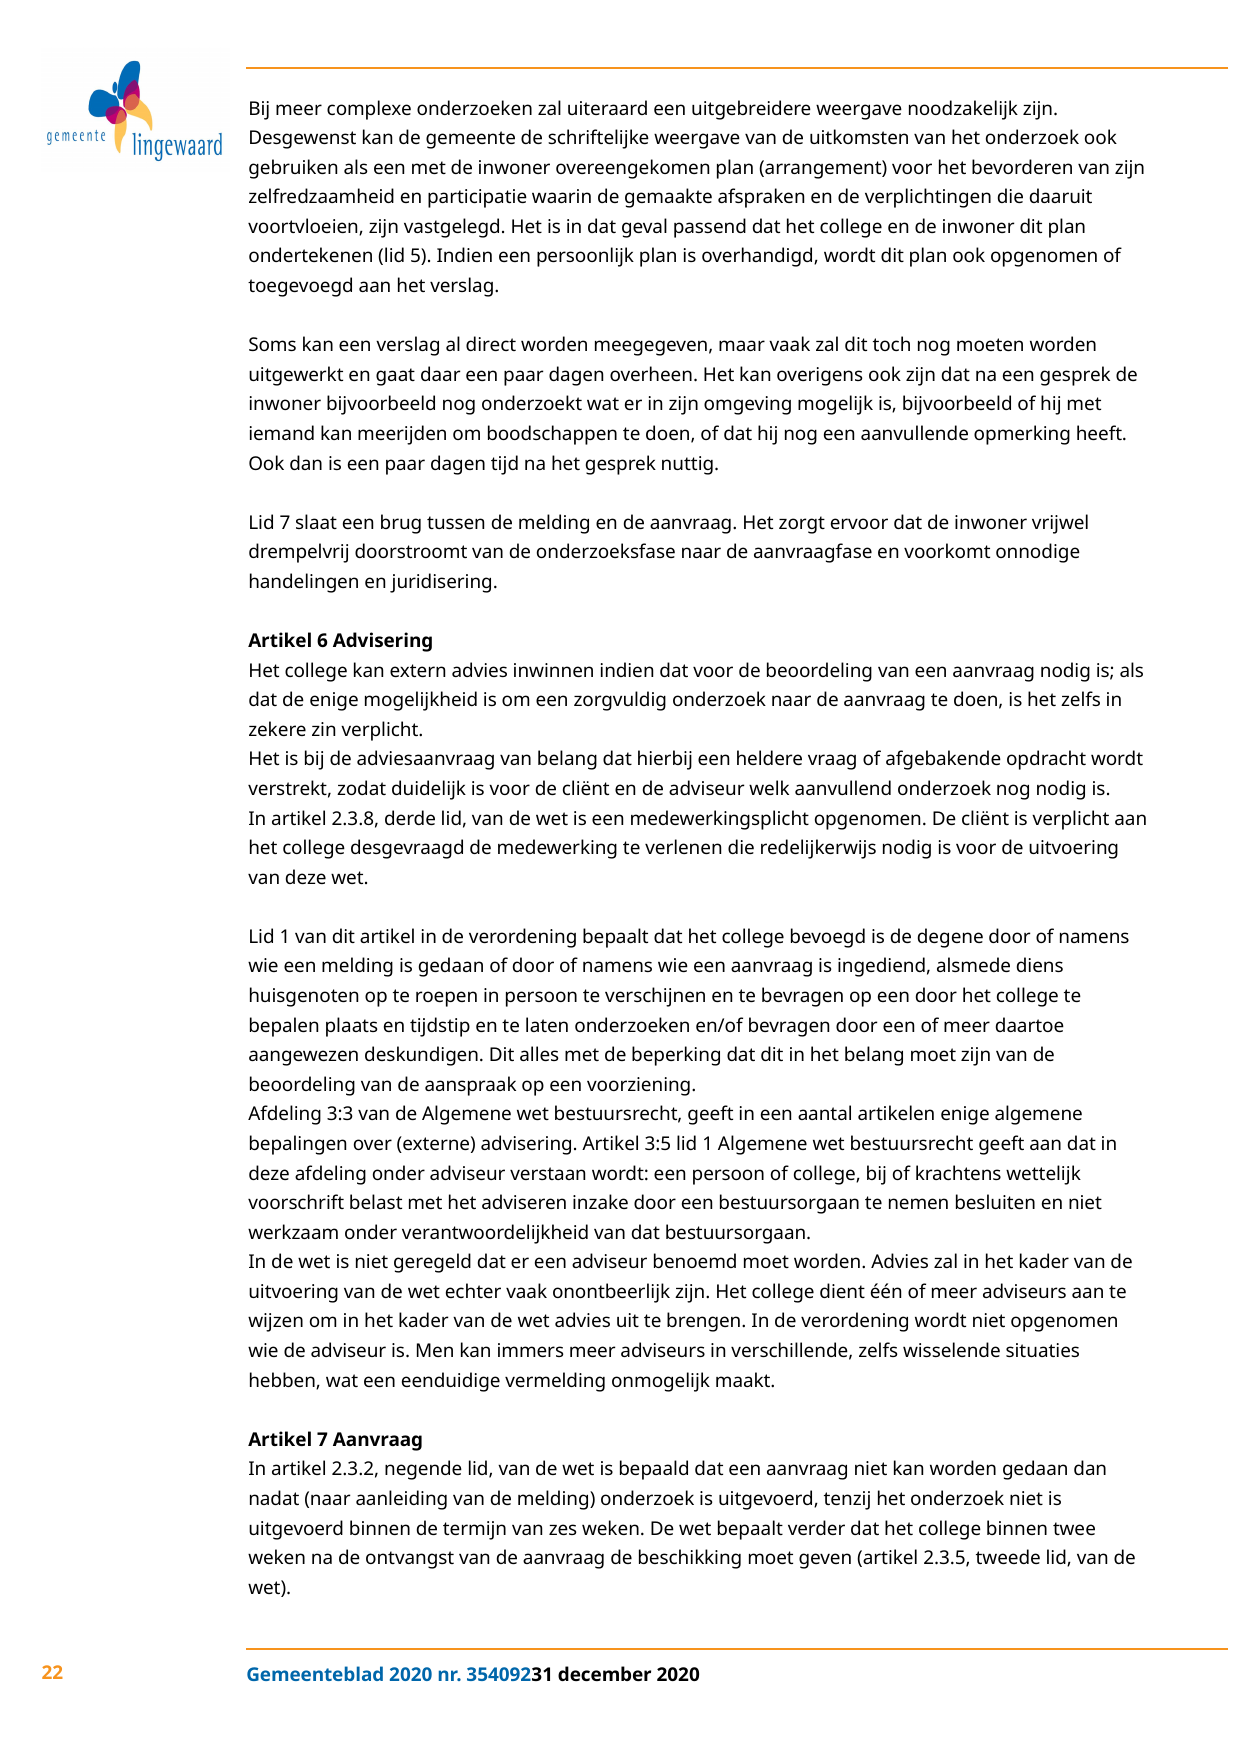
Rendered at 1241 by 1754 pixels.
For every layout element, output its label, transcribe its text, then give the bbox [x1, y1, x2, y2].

text In artikel 2.3.2, negende lid, van de wet is bepaald dat een aanvraag niet kan worden gedaan dan nadat (naar aanleiding van de melding) onderzoek is uitgevoerd, tenzij het onderzoek niet is uitgevoerd binnen de termijn van zes weken. De wet bepaalt verder dat het college binnen twee weken na de ontvangst van de aanvraag de beschikking moet geven (artikel 2.3.5, tweede lid, van de wet). [248, 1456, 1152, 1600]
text Lid 7 slaat een brug tussen de melding en de aanvraag. Het zorgt ervoor dat de inwoner vrijwel drempelvrij doorstroomt van de onderzoeksfase naar de aanvraagfase en voorkomt onnodige handelingen en juridisering. [248, 509, 1152, 594]
text Het college kan extern advies inwinnen indien dat voor de beoordeling van een aanvraag nodig is; als dat de enige mogelijkheid is om een zorgvuldig onderzoek naar de aanvraag te doen, is het zelfs in zekere zin verplicht. [248, 657, 1152, 742]
text Soms kan een verslag al direct worden meegegeven, maar vaak zal dit toch nog moeten worden uitgewerkt en gaat daar een paar dagen overheen. Het kan overigens ook zijn dat na een gesprek de inwoner bijvoorbeeld nog onderzoekt wat er in zijn omgeving mogelijk is, bijvoorbeeld of hij met iemand kan meerijden om boodschappen te doen, of dat hij nog een aanvullende opmerking heeft. Ook dan is een paar dagen tijd na het gesprek nuttig. [248, 331, 1152, 476]
text In de wet is niet geregeld dat er een adviseur benoemd moet worden. Advies zal in het kader van de uitvoering van de wet echter vaak onontbeerlijk zijn. Het college dient één of meer adviseurs aan te wijzen om in het kader van de wet advies uit te brengen. In de verordening wordt niet opgenomen wie de adviseur is. Men kan immers meer adviseurs in verschillende, zelfs wisselende situaties hebben, wat een eenduidige vermelding onmogelijk maakt. [248, 1248, 1152, 1393]
text Het is bij de adviesaanvraag van belang dat hierbij een heldere vraag of afgebakende opdracht wordt verstrekt, zodat duidelijk is voor de cliënt en de adviseur welk aanvullend onderzoek nog nodig is. [248, 746, 1152, 801]
picture [41, 47, 231, 172]
text In artikel 2.3.8, derde lid, van de wet is een medewerkingsplicht opgenomen. De cliënt is verplicht aan het college desgevraagd de medewerking te verlenen die redelijkerwijs nodig is voor de uitvoering van deze wet. [248, 805, 1152, 890]
text Artikel 7 Aanvraag [248, 1426, 1152, 1452]
text Afdeling 3:3 van de Algemene wet bestuursrecht, geeft in een aantal artikelen enige algemene bepalingen over (externe) advisering. Artikel 3:5 lid 1 Algemene wet bestuursrecht geeft aan dat in deze afdeling onder adviseur verstaan wordt: een persoon of college, bij of krachtens wettelijk voorschrift belast met het adviseren inzake door een bestuursorgaan te nemen besluiten en niet werkzaam onder verantwoordelijkheid van dat bestuursorgaan. [248, 1101, 1152, 1245]
text Lid 1 van dit artikel in de verordening bepaalt dat het college bevoegd is de degene door of namens wie een melding is gedaan of door of namens wie een aanvraag is ingediend, alsmede diens huisgenoten op te roepen in persoon te verschijnen en te bevragen op een door het college te bepalen plaats en tijdstip en te laten onderzoeken en/of bevragen door een of meer daartoe aangewezen deskundigen. Dit alles met de beperking dat dit in het belang moet zijn van de beoordeling van de aanspraak op een voorziening. [248, 923, 1152, 1097]
text Bij meer complexe onderzoeken zal uiteraard een uitgebreidere weergave noodzakelijk zijn. Desgewenst kan de gemeente de schriftelijke weergave van de uitkomsten van het onderzoek ook gebruiken als een met de inwoner overeengekomen plan (arrangement) voor het bevorderen van zijn zelfredzaamheid en participatie waarin de gemaakte afspraken en de verplichtingen die daaruit voortvloeien, zijn vastgelegd. Het is in dat geval passend dat het college en de inwoner dit plan ondertekenen (lid 5). Indien een persoonlijk plan is overhandigd, wordt dit plan ook opgenomen of toegevoegd aan het verslag. [248, 95, 1152, 298]
text Artikel 6 Advisering [248, 627, 1152, 653]
